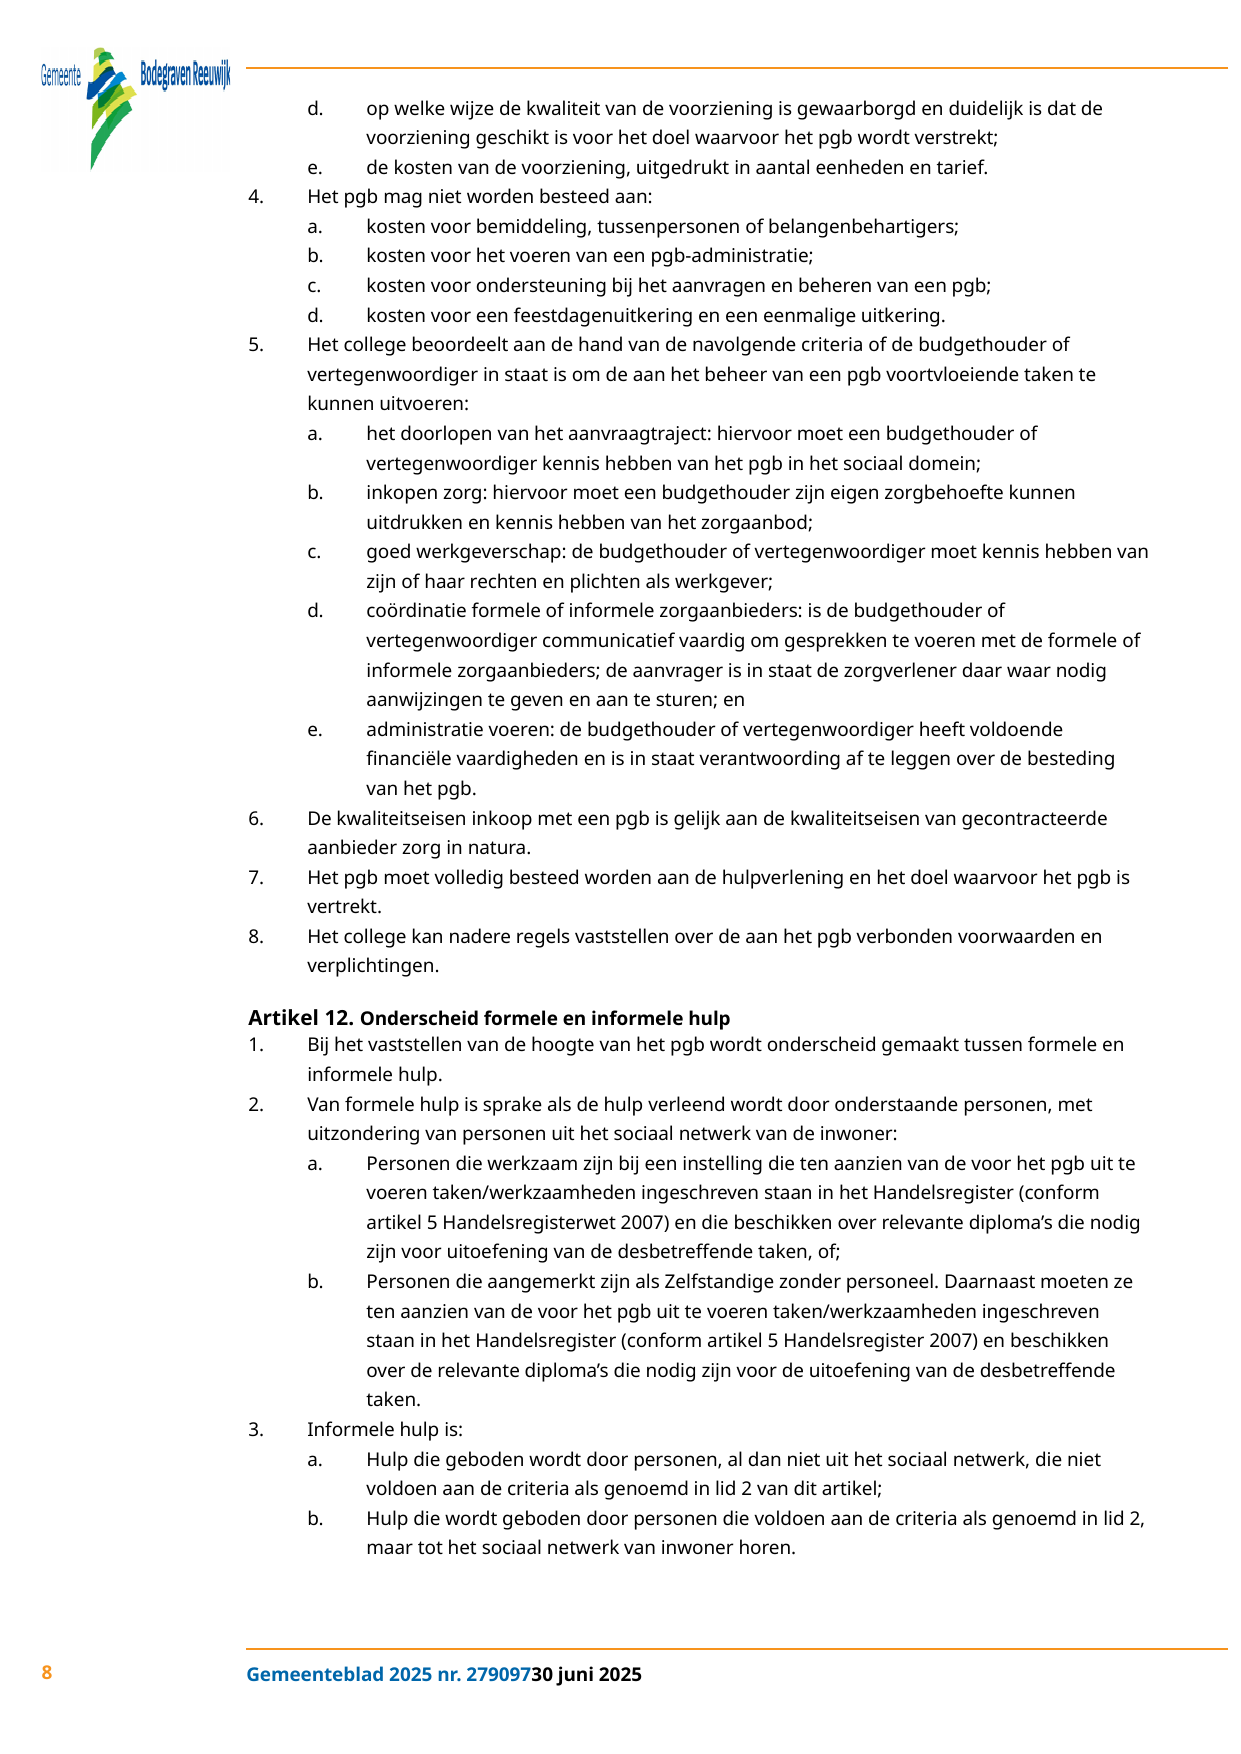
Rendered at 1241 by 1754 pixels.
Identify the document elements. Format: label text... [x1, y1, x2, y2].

list Het college beoordeelt aan de hand van de navolgende criteria of de budgethouder of vertegenwoordiger in staat is om de aan het beheer van een pgb voortvloeiende taken te kunnen uitvoeren: [248, 331, 1152, 416]
list administratie voeren: de budgethouder of vertegenwoordiger heeft voldoende financiële vaardigheden en is in staat verantwoording af te leggen over de besteding van het pgb. [307, 716, 1152, 801]
list Informele hulp is: [248, 1416, 1152, 1442]
list goed werkgeverschap: de budgethouder of vertegenwoordiger moet kennis hebben van zijn of haar rechten en plichten als werkgever; [307, 538, 1152, 594]
list Van formele hulp is sprake als de hulp verleend wordt door onderstaande personen, met uitzondering van personen uit het sociaal netwerk van de inwoner: [248, 1091, 1152, 1146]
list Personen die werkzaam zijn bij een instelling die ten aanzien van de voor het pgb uit te voeren taken/werkzaamheden ingeschreven staan in het Handelsregister (conform artikel 5 Handelsregisterwet 2007) en die beschikken over relevante diploma’s die nodig zijn voor uitoefening van de desbetreffende taken, of; [307, 1150, 1152, 1264]
list De kwaliteitseisen inkoop met een pgb is gelijk aan de kwaliteitseisen van gecontracteerde aanbieder zorg in natura. [248, 805, 1152, 860]
text Artikel 12. Onderscheid formele en informele hulp [248, 1003, 1152, 1032]
list de kosten van de voorziening, uitgedrukt in aantal eenheden en tarief. [307, 154, 1152, 180]
list Bij het vaststellen van de hoogte van het pgb wordt onderscheid gemaakt tussen formele en informele hulp. [248, 1032, 1152, 1087]
list kosten voor het voeren van een pgb-administratie; [307, 243, 1152, 268]
list kosten voor bemiddeling, tussenpersonen of belangenbehartigers; [307, 213, 1152, 239]
list het doorlopen van het aanvraagtraject: hiervoor moet een budgethouder of vertegenwoordiger kennis hebben van het pgb in het sociaal domein; [307, 420, 1152, 476]
list inkopen zorg: hiervoor moet een budgethouder zijn eigen zorgbehoefte kunnen uitdrukken en kennis hebben van het zorgaanbod; [307, 479, 1152, 535]
list Het college kan nadere regels vaststellen over de aan het pgb verbonden voorwaarden en verplichtingen. [248, 923, 1152, 978]
list Het pgb mag niet worden besteed aan: [248, 183, 1152, 209]
list op welke wijze de kwaliteit van de voorziening is gewaarborgd en duidelijk is dat de voorziening geschikt is voor het doel waarvoor het pgb wordt verstrekt; [307, 95, 1152, 150]
list Het pgb moet volledig besteed worden aan de hulpverlening en het doel waarvoor het pgb is vertrekt. [248, 864, 1152, 919]
list coördinatie formele of informele zorgaanbieders: is de budgethouder of vertegenwoordiger communicatief vaardig om gesprekken te voeren met de formele of informele zorgaanbieders; de aanvrager is in staat de zorgverlener daar waar nodig aanwijzingen te geven en aan te sturen; en [307, 598, 1152, 712]
list Hulp die geboden wordt door personen, al dan niet uit het sociaal netwerk, die niet voldoen aan de criteria als genoemd in lid 2 van dit artikel; [307, 1446, 1152, 1501]
list kosten voor een feestdagenuitkering en een eenmalige uitkering. [307, 302, 1152, 328]
list Hulp die wordt geboden door personen die voldoen aan de criteria als genoemd in lid 2, maar tot het sociaal netwerk van inwoner horen. [307, 1505, 1152, 1560]
list Personen die aangemerkt zijn als Zelfstandige zonder personeel. Daarnaast moeten ze ten aanzien van de voor het pgb uit te voeren taken/werkzaamheden ingeschreven staan in het Handelsregister (conform artikel 5 Handelsregister 2007) en beschikken over de relevante diploma’s die nodig zijn voor de uitoefening van de desbetreffende taken. [307, 1268, 1152, 1412]
list kosten voor ondersteuning bij het aanvragen en beheren van een pgb; [307, 272, 1152, 298]
picture [41, 47, 231, 172]
